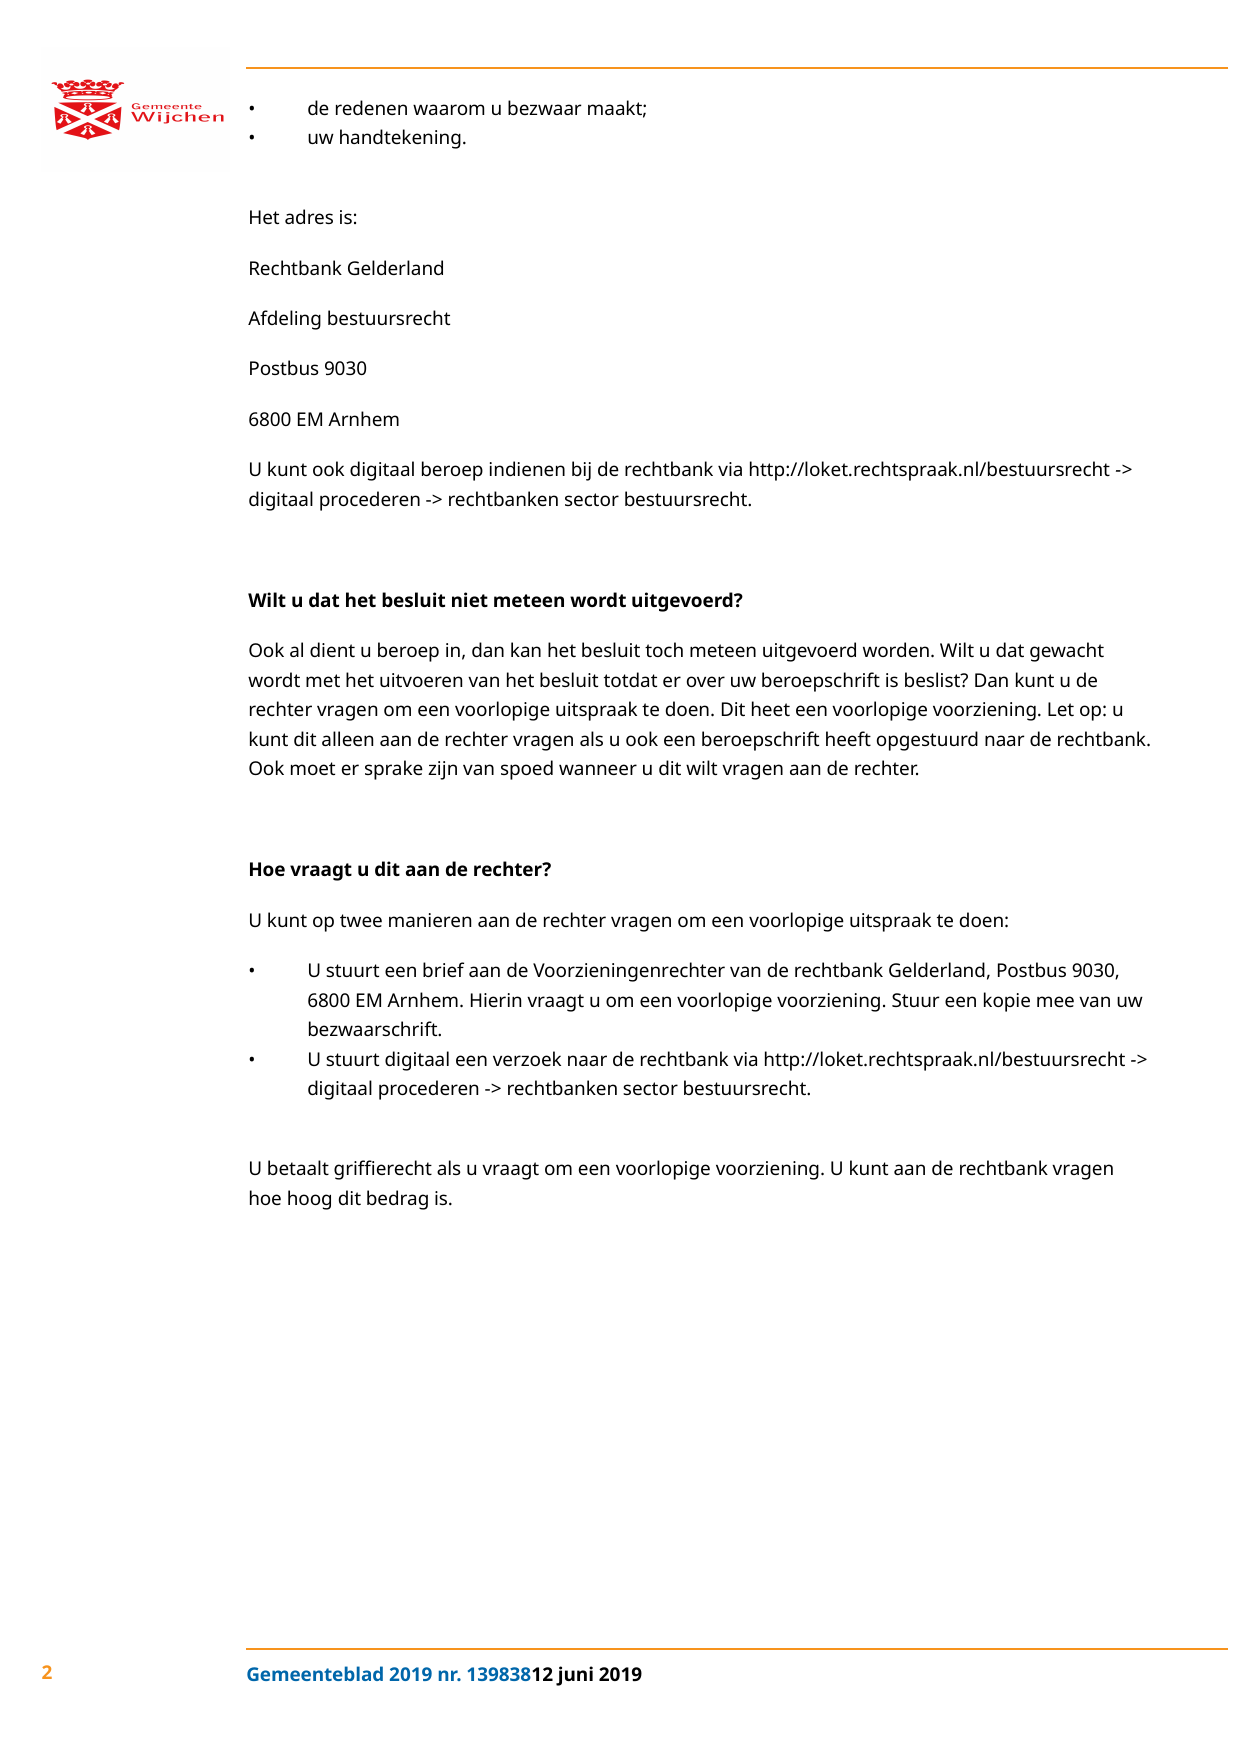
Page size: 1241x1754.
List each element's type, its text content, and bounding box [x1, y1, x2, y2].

list de redenen waarom u bezwaar maakt; [248, 95, 1152, 121]
text Wilt u dat het besluit niet meteen wordt uitgevoerd? [248, 587, 1152, 613]
text Rechtbank Gelderland [248, 255, 1152, 281]
picture [41, 47, 231, 172]
text Het adres is: [248, 204, 1152, 230]
text Hoe vraagt u dit aan de rechter? [248, 856, 1152, 882]
list U stuurt een brief aan de Voorzieningenrechter van de rechtbank Gelderland, Postbus 9030, 6800 EM Arnhem. Hierin vraagt u om een voorlopige voorziening. Stuur een kopie mee van uw bezwaarschrift. [248, 957, 1152, 1042]
text Afdeling bestuursrecht [248, 305, 1152, 331]
list uw handtekening. [248, 124, 1152, 150]
text Postbus 9030 [248, 356, 1152, 381]
text Ook al dient u beroep in, dan kan het besluit toch meteen uitgevoerd worden. Wilt u dat gewacht wordt met het uitvoeren van het besluit totdat er over uw beroepschrift is beslist? Dan kunt u de rechter vragen om een voorlopige uitspraak te doen. Dit heet een voorlopige voorziening. Let op: u kunt dit alleen aan de rechter vragen als u ook een beroepschrift heeft opgestuurd naar de rechtbank. Ook moet er sprake zijn van spoed wanneer u dit wilt vragen aan de rechter. [248, 637, 1152, 781]
list U stuurt digitaal een verzoek naar de rechtbank via http://loket.rechtspraak.nl/bestuursrecht -> digitaal procederen -> rechtbanken sector bestuursrecht. [248, 1046, 1152, 1101]
text 6800 EM Arnhem [248, 406, 1152, 432]
text U kunt ook digitaal beroep indienen bij de rechtbank via http://loket.rechtspraak.nl/bestuursrecht -> digitaal procederen -> rechtbanken sector bestuursrecht. [248, 456, 1152, 512]
text U betaalt griffierecht als u vraagt om een voorlopige voorziening. U kunt aan de rechtbank vragen hoe hoog dit bedrag is. [248, 1156, 1152, 1211]
text U kunt op twee manieren aan de rechter vragen om een voorlopige uitspraak te doen: [248, 907, 1152, 933]
